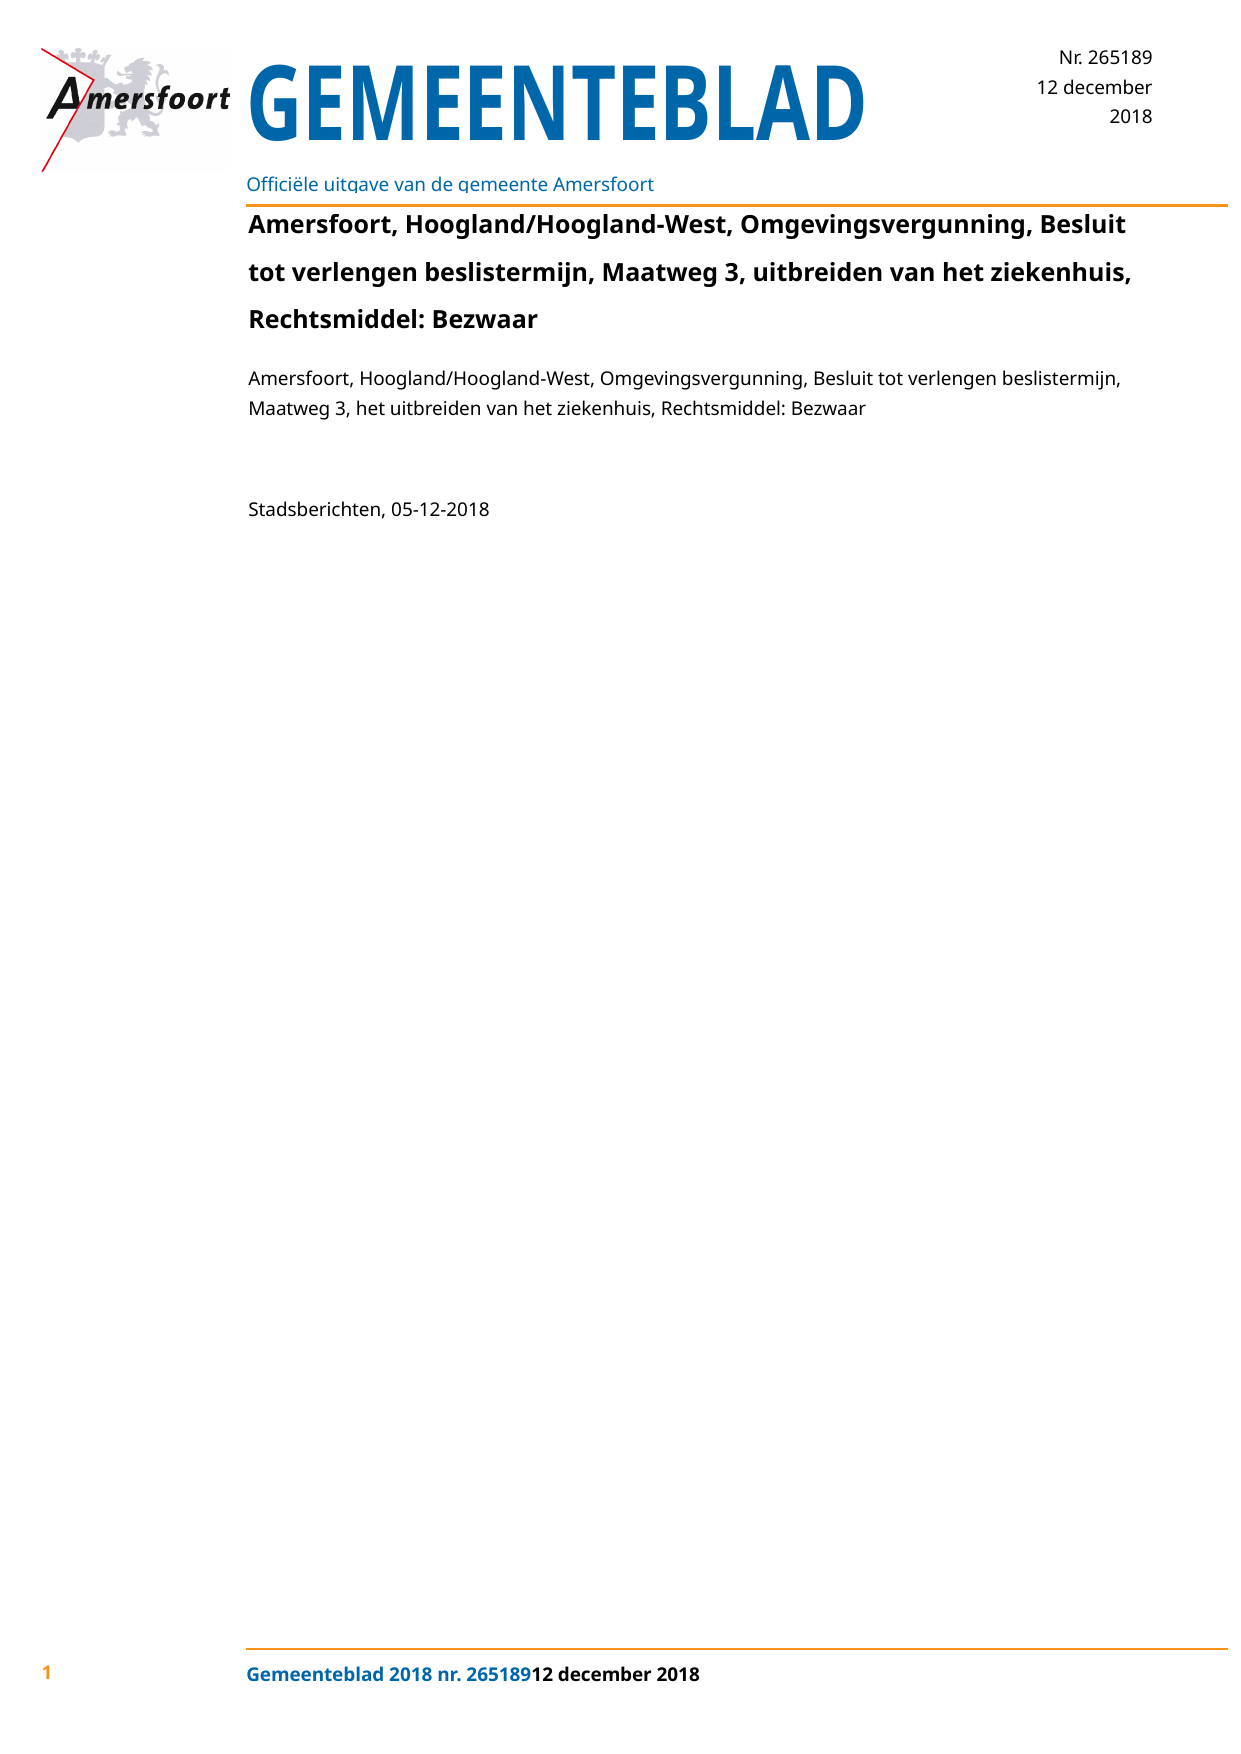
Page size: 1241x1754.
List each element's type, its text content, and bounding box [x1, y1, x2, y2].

text Amersfoort, Hoogland/Hoogland-West, Omgevingsvergunning, Besluit tot verlengen beslistermijn, Maatweg 3, uitbreiden van het ziekenhuis, Rechtsmiddel: Bezwaar [248, 207, 1152, 336]
text Amersfoort, Hoogland/Hoogland-West, Omgevingsvergunning, Besluit tot verlengen beslistermijn, Maatweg 3, het uitbreiden van het ziekenhuis, Rechtsmiddel: Bezwaar [248, 366, 1152, 421]
text Stadsberichten, 05-12-2018 [248, 496, 1152, 522]
picture [41, 47, 231, 172]
